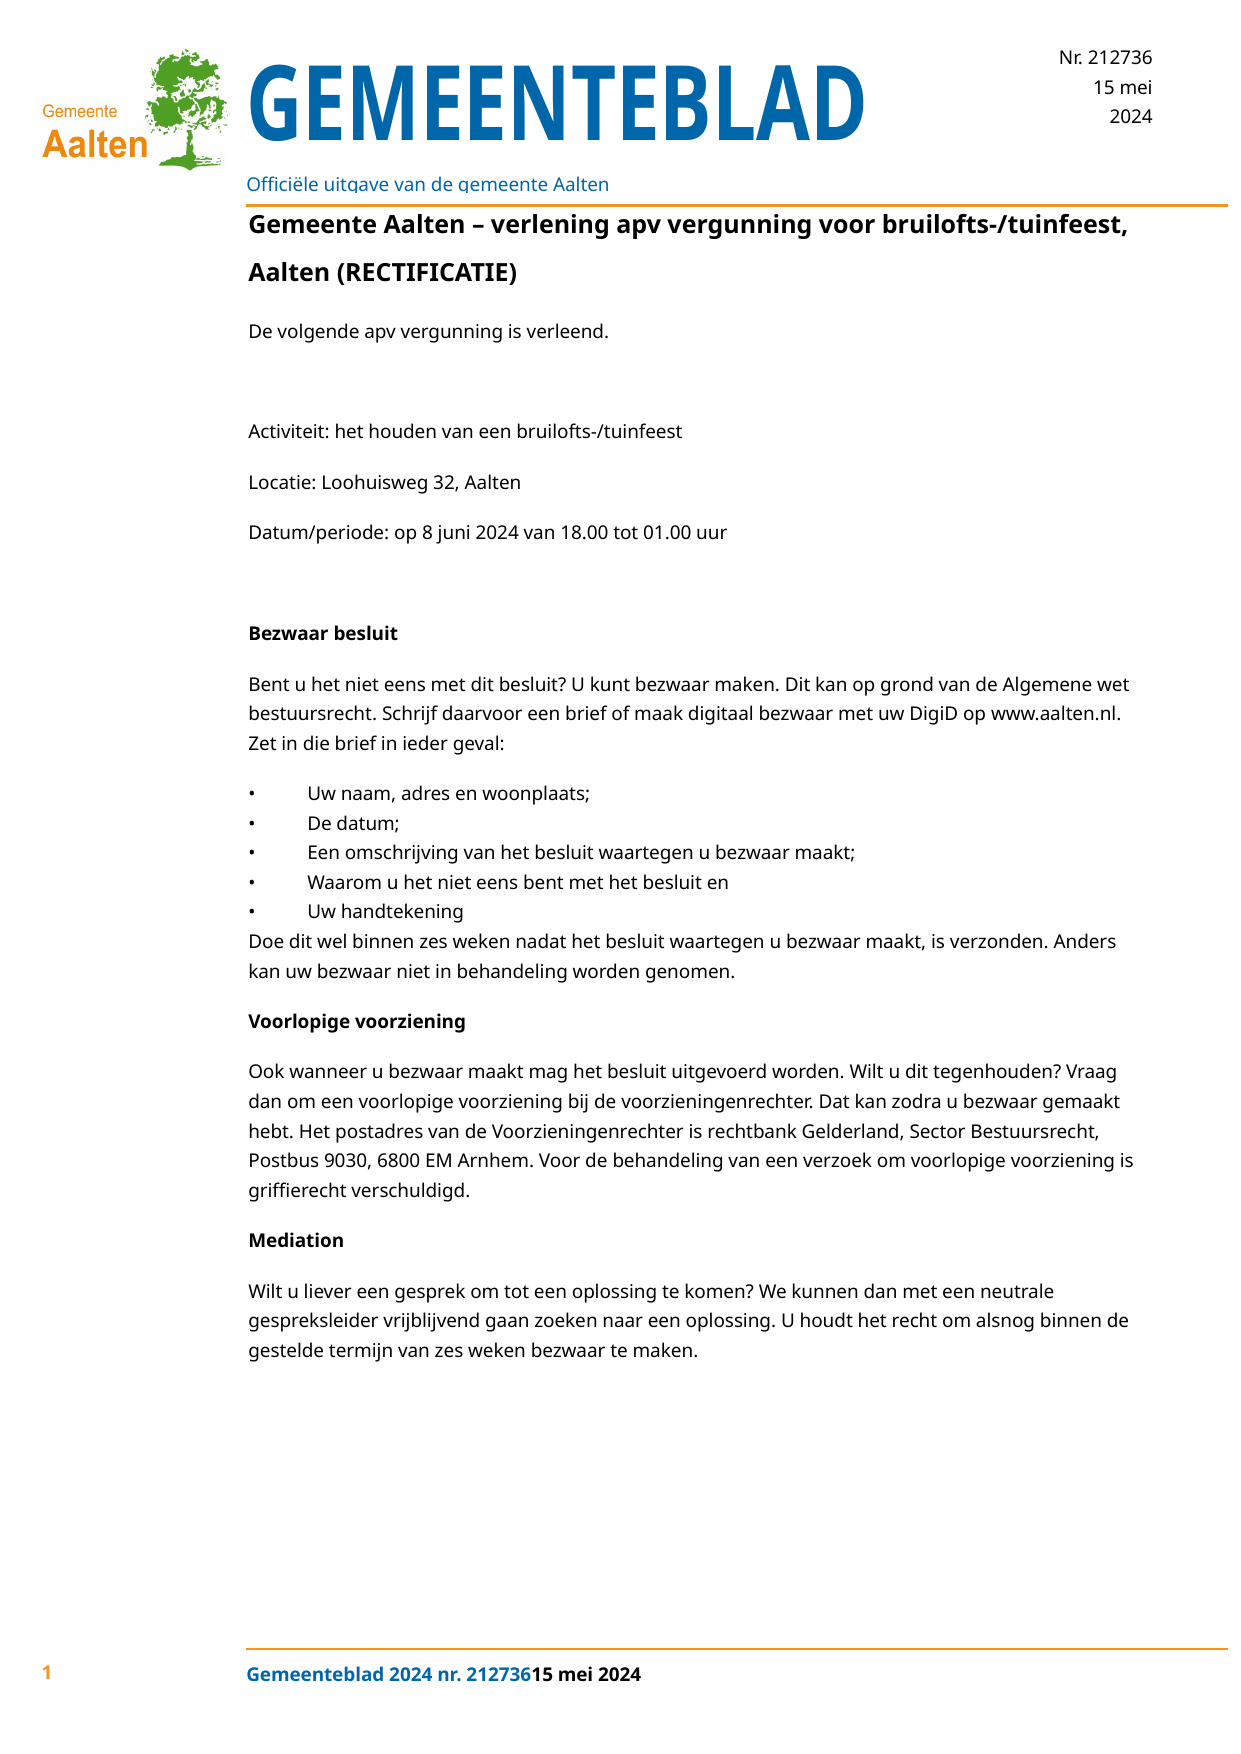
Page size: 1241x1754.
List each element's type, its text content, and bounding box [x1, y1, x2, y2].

list De datum; [248, 810, 1152, 836]
text Wilt u liever een gesprek om tot een oplossing te komen? We kunnen dan met een neutrale gespreksleider vrijblijvend gaan zoeken naar een oplossing. U houdt het recht om alsnog binnen de gestelde termijn van zes weken bezwaar te maken. [248, 1278, 1152, 1363]
text Bent u het niet eens met dit besluit? U kunt bezwaar maken. Dit kan op grond van de Algemene wet bestuursrecht. Schrijf daarvoor een brief of maak digitaal bezwaar met uw DigiD op www.aalten.nl. Zet in die brief in ieder geval: [248, 671, 1152, 756]
text Voorlopige voorziening [248, 1008, 1152, 1034]
text Mediation [248, 1227, 1152, 1253]
list Een omschrijving van het besluit waartegen u bezwaar maakt; [248, 839, 1152, 865]
text Gemeente Aalten – verlening apv vergunning voor bruilofts-/tuinfeest, Aalten (RECTIFICATIE) [248, 207, 1152, 288]
picture [41, 47, 231, 172]
text Bezwaar besluit [248, 620, 1152, 646]
text Ook wanneer u bezwaar maakt mag het besluit uitgevoerd worden. Wilt u dit tegenhouden? Vraag dan om een voorlopige voorziening bij de voorzieningenrechter. Dat kan zodra u bezwaar gemaakt hebt. Het postadres van de Voorzieningenrechter is rechtbank Gelderland, Sector Bestuursrecht, Postbus 9030, 6800 EM Arnhem. Voor de behandeling van een verzoek om voorlopige voorziening is griffierecht verschuldigd. [248, 1059, 1152, 1203]
list Uw handtekening [248, 899, 1152, 924]
text Datum/periode: op 8 juni 2024 van 18.00 tot 01.00 uur [248, 519, 1152, 545]
list Waarom u het niet eens bent met het besluit en [248, 869, 1152, 895]
text Activiteit: het houden van een bruilofts-/tuinfeest [248, 419, 1152, 444]
list Uw naam, adres en woonplaats; [248, 780, 1152, 806]
text Doe dit wel binnen zes weken nadat het besluit waartegen u bezwaar maakt, is verzonden. Anders kan uw bezwaar niet in behandeling worden genomen. [248, 928, 1152, 984]
text De volgende apv vergunning is verleend. [248, 318, 1152, 344]
text Locatie: Loohuisweg 32, Aalten [248, 469, 1152, 495]
